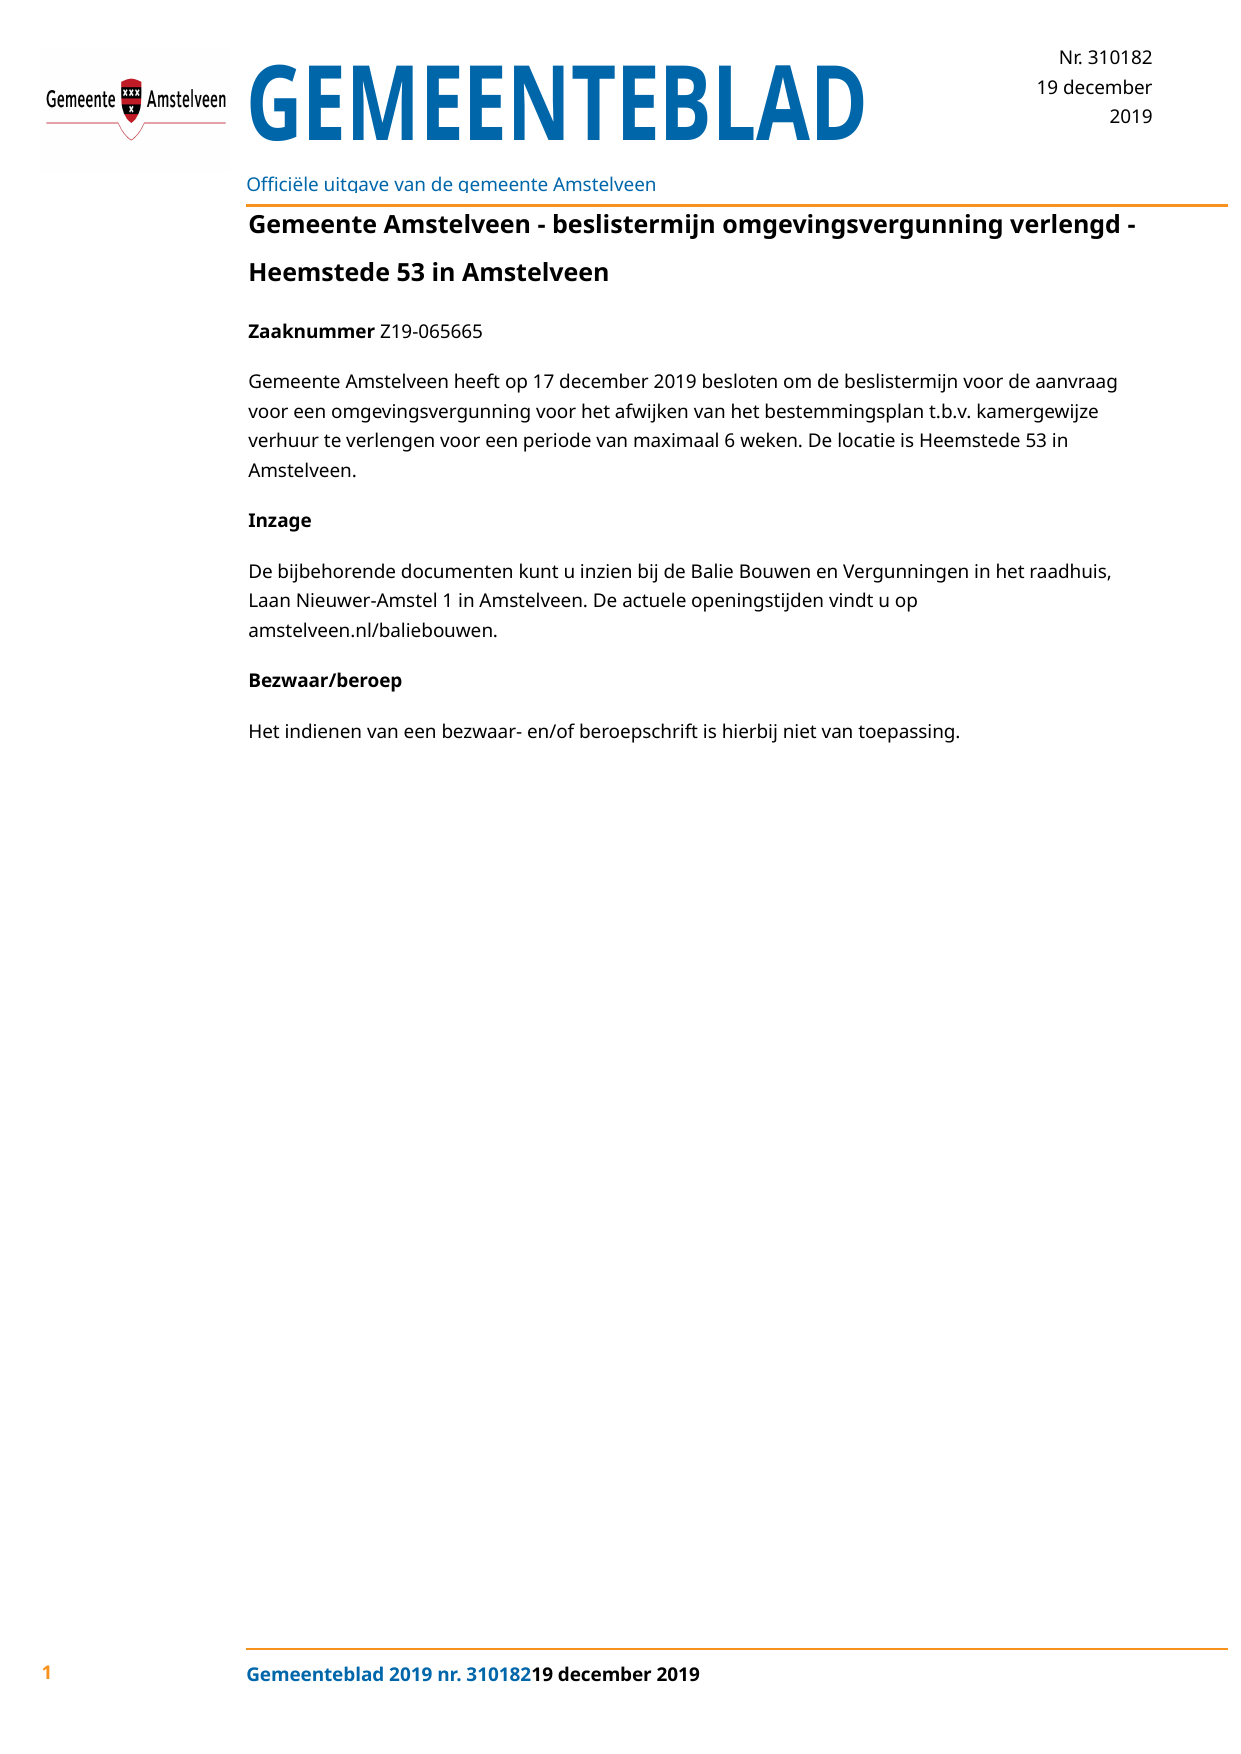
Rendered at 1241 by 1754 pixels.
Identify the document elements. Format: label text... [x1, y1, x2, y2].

text Zaaknummer Z19-065665 [248, 318, 1152, 344]
text Inzage [248, 507, 1152, 533]
text Gemeente Amstelveen - beslistermijn omgevingsvergunning verlengd - Heemstede 53 in Amstelveen [248, 207, 1152, 288]
text Bezwaar/beroep [248, 667, 1152, 693]
text Gemeente Amstelveen heeft op 17 december 2019 besloten om de beslistermijn voor de aanvraag voor een omgevingsvergunning voor het afwijken van het bestemmingsplan t.b.v. kamergewijze verhuur te verlengen voor een periode van maximaal 6 weken. De locatie is Heemstede 53 in Amstelveen. [248, 368, 1152, 483]
text De bijbehorende documenten kunt u inzien bij de Balie Bouwen en Vergunningen in het raadhuis, Laan Nieuwer-Amstel 1 in Amstelveen. De actuele openingstijden vindt u op amstelveen.nl/baliebouwen. [248, 558, 1152, 643]
picture [41, 47, 231, 172]
text Het indienen van een bezwaar- en/of beroepschrift is hierbij niet van toepassing. [248, 718, 1152, 744]
